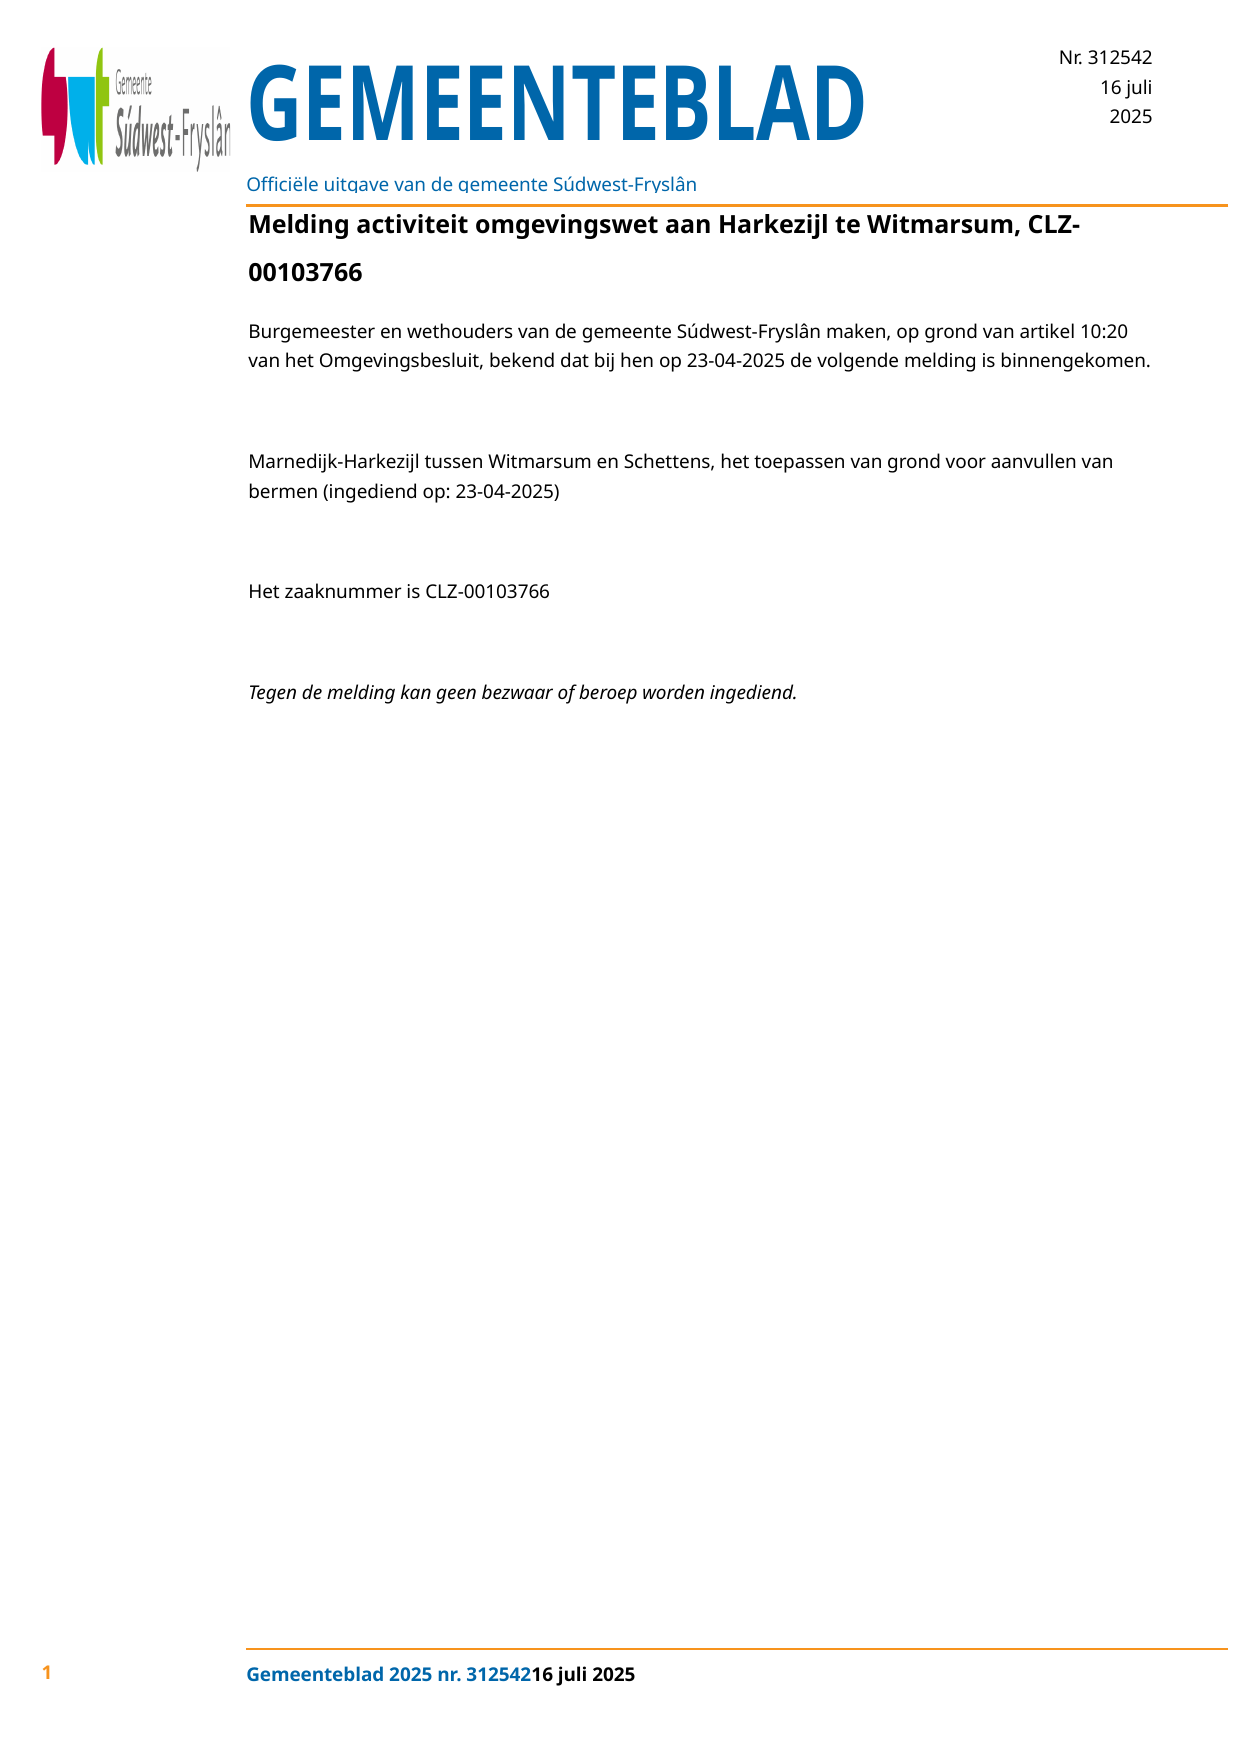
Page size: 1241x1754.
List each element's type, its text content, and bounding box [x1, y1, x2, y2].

text Marnedijk-Harkezijl tussen Witmarsum en Schettens, het toepassen van grond voor aanvullen van bermen (ingediend op: 23-04-2025) [248, 448, 1152, 504]
text Tegen de melding kan geen bezwaar of beroep worden ingediend. [248, 679, 1152, 705]
text Burgemeester en wethouders van de gemeente Súdwest-Fryslân maken, op grond van artikel 10:20 van het Omgevingsbesluit, bekend dat bij hen op 23-04-2025 de volgende melding is binnengekomen. [248, 318, 1152, 373]
text Melding activiteit omgevingswet aan Harkezijl te Witmarsum, CLZ-00103766 [248, 207, 1152, 288]
picture [41, 47, 231, 172]
text Het zaaknummer is CLZ-00103766 [248, 579, 1152, 604]
